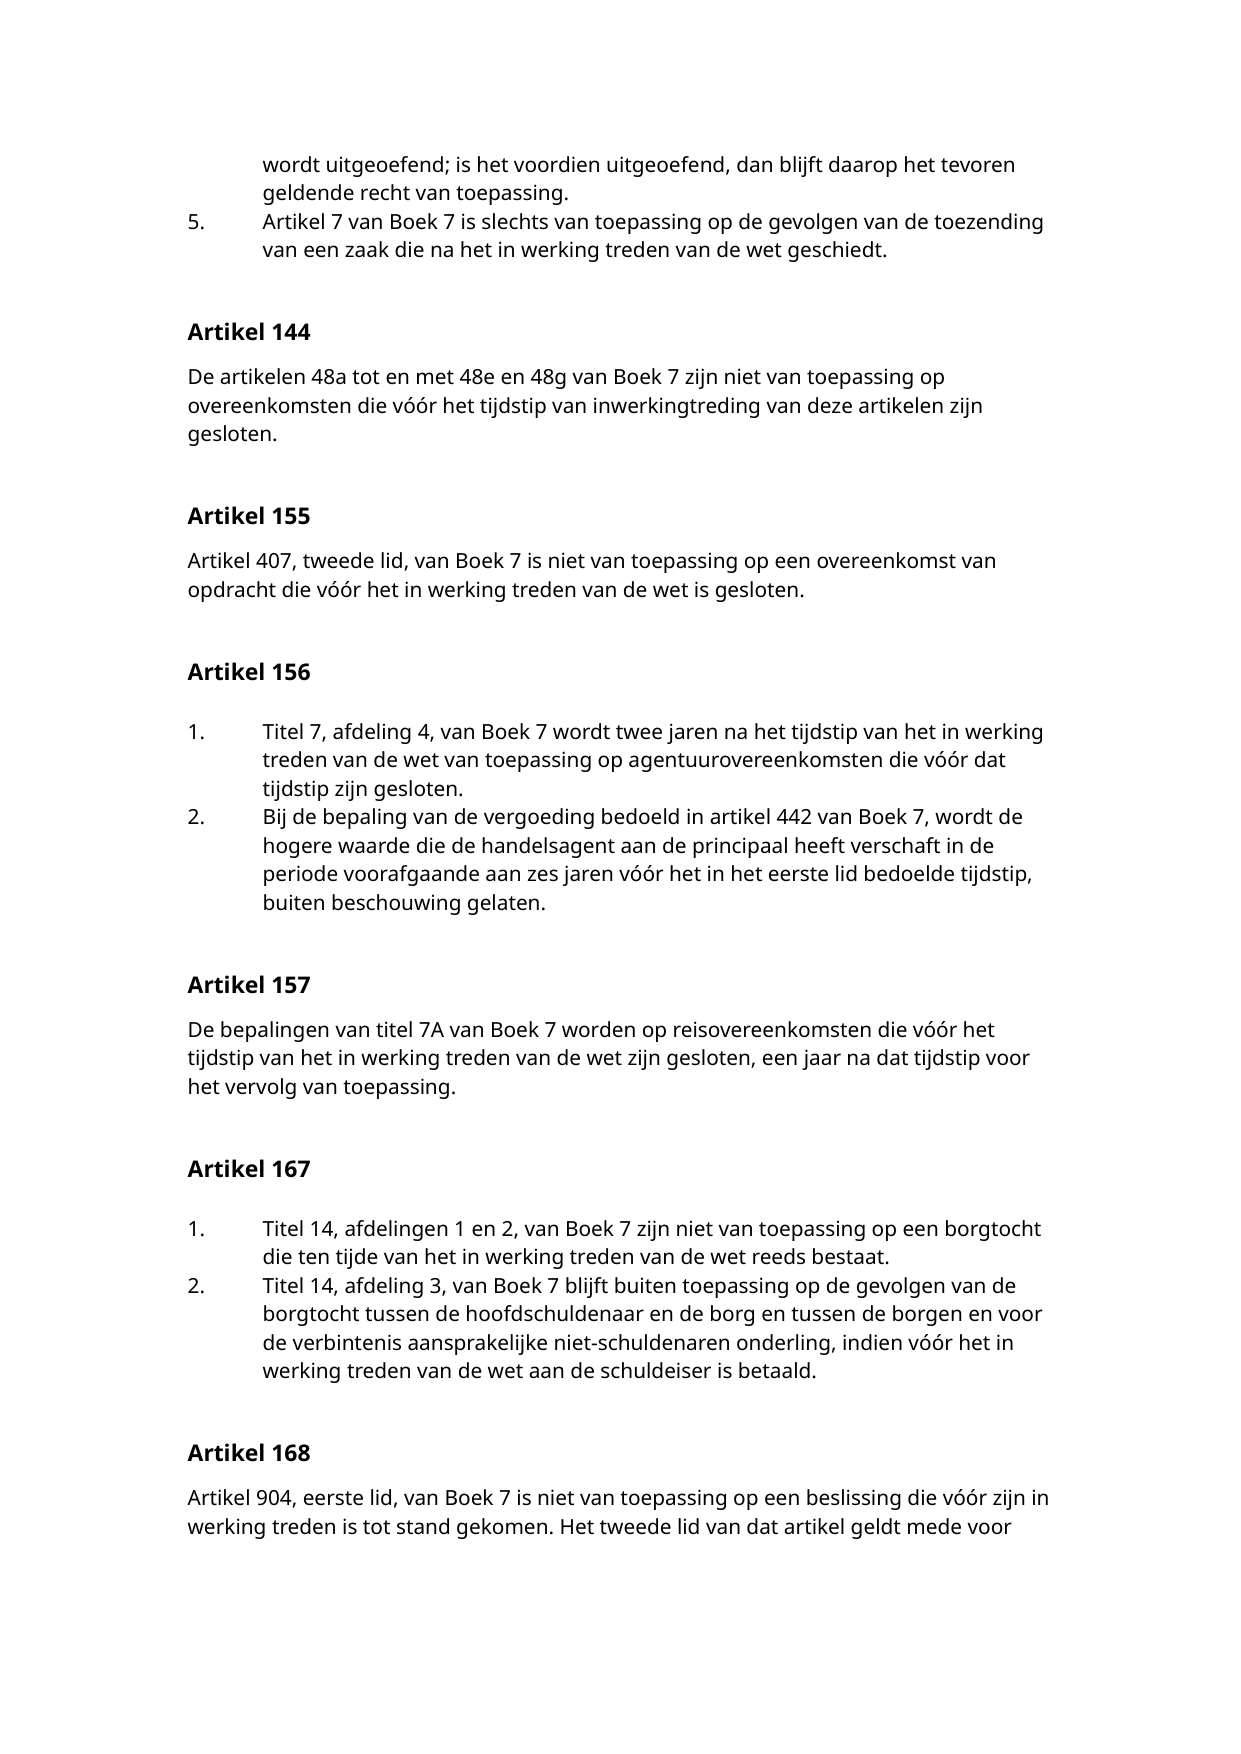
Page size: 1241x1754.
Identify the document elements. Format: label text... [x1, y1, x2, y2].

text Artikel 904, eerste lid, van Boek 7 is niet van toepassing op een beslissing die vóór zijn in werking treden is tot stand gekomen. Het tweede lid van dat artikel geldt mede voor [187, 1483, 1053, 1540]
subtitle Artikel 155 [187, 500, 1053, 532]
subtitle Artikel 156 [187, 656, 1053, 687]
list Titel 7, afdeling 4, van Boek 7 wordt twee jaren na het tijdstip van het in werking treden van de wet van toepassing op agentuurovereenkomsten die vóór dat tijdstip zijn gesloten. [187, 717, 1053, 802]
subtitle Artikel 168 [187, 1437, 1053, 1468]
list Bij de bepaling van de vergoeding bedoeld in artikel 442 van Boek 7, wordt de hogere waarde die de handelsagent aan de principaal heeft verschaft in de periode voorafgaande aan zes jaren vóór het in het eerste lid bedoelde tijdstip, buiten beschouwing gelaten. [187, 802, 1053, 916]
subtitle Artikel 167 [187, 1153, 1053, 1184]
list Titel 14, afdelingen 1 en 2, van Boek 7 zijn niet van toepassing op een borgtocht die ten tijde van het in werking treden van de wet reeds bestaat. [187, 1214, 1053, 1271]
list Artikel 7 van Boek 7 is slechts van toepassing op de gevolgen van de toezending van een zaak die na het in werking treden van de wet geschiedt. [187, 207, 1053, 264]
text Artikel 407, tweede lid, van Boek 7 is niet van toepassing op een overeenkomst van opdracht die vóór het in werking treden van de wet is gesloten. [187, 547, 1053, 603]
text De bepalingen van titel 7A van Boek 7 worden op reisovereenkomsten die vóór het tijdstip van het in werking treden van de wet zijn gesloten, een jaar na dat tijdstip voor het vervolg van toepassing. [187, 1015, 1053, 1100]
text De artikelen 48a tot en met 48e en 48g van Boek 7 zijn niet van toepassing op overeenkomsten die vóór het tijdstip van inwerkingtreding van deze artikelen zijn gesloten. [187, 362, 1053, 448]
subtitle Artikel 144 [187, 316, 1053, 347]
subtitle Artikel 157 [187, 969, 1053, 1000]
list Titel 14, afdeling 3, van Boek 7 blijft buiten toepassing op de gevolgen van de borgtocht tussen de hoofdschuldenaar en de borg en tussen de borgen en voor de verbintenis aansprakelijke niet-schuldenaren onderling, indien vóór het in werking treden van de wet aan de schuldeiser is betaald. [187, 1271, 1053, 1385]
list wordt uitgeoefend; is het voordien uitgeoefend, dan blijft daarop het tevoren geldende recht van toepassing. [187, 150, 1053, 207]
